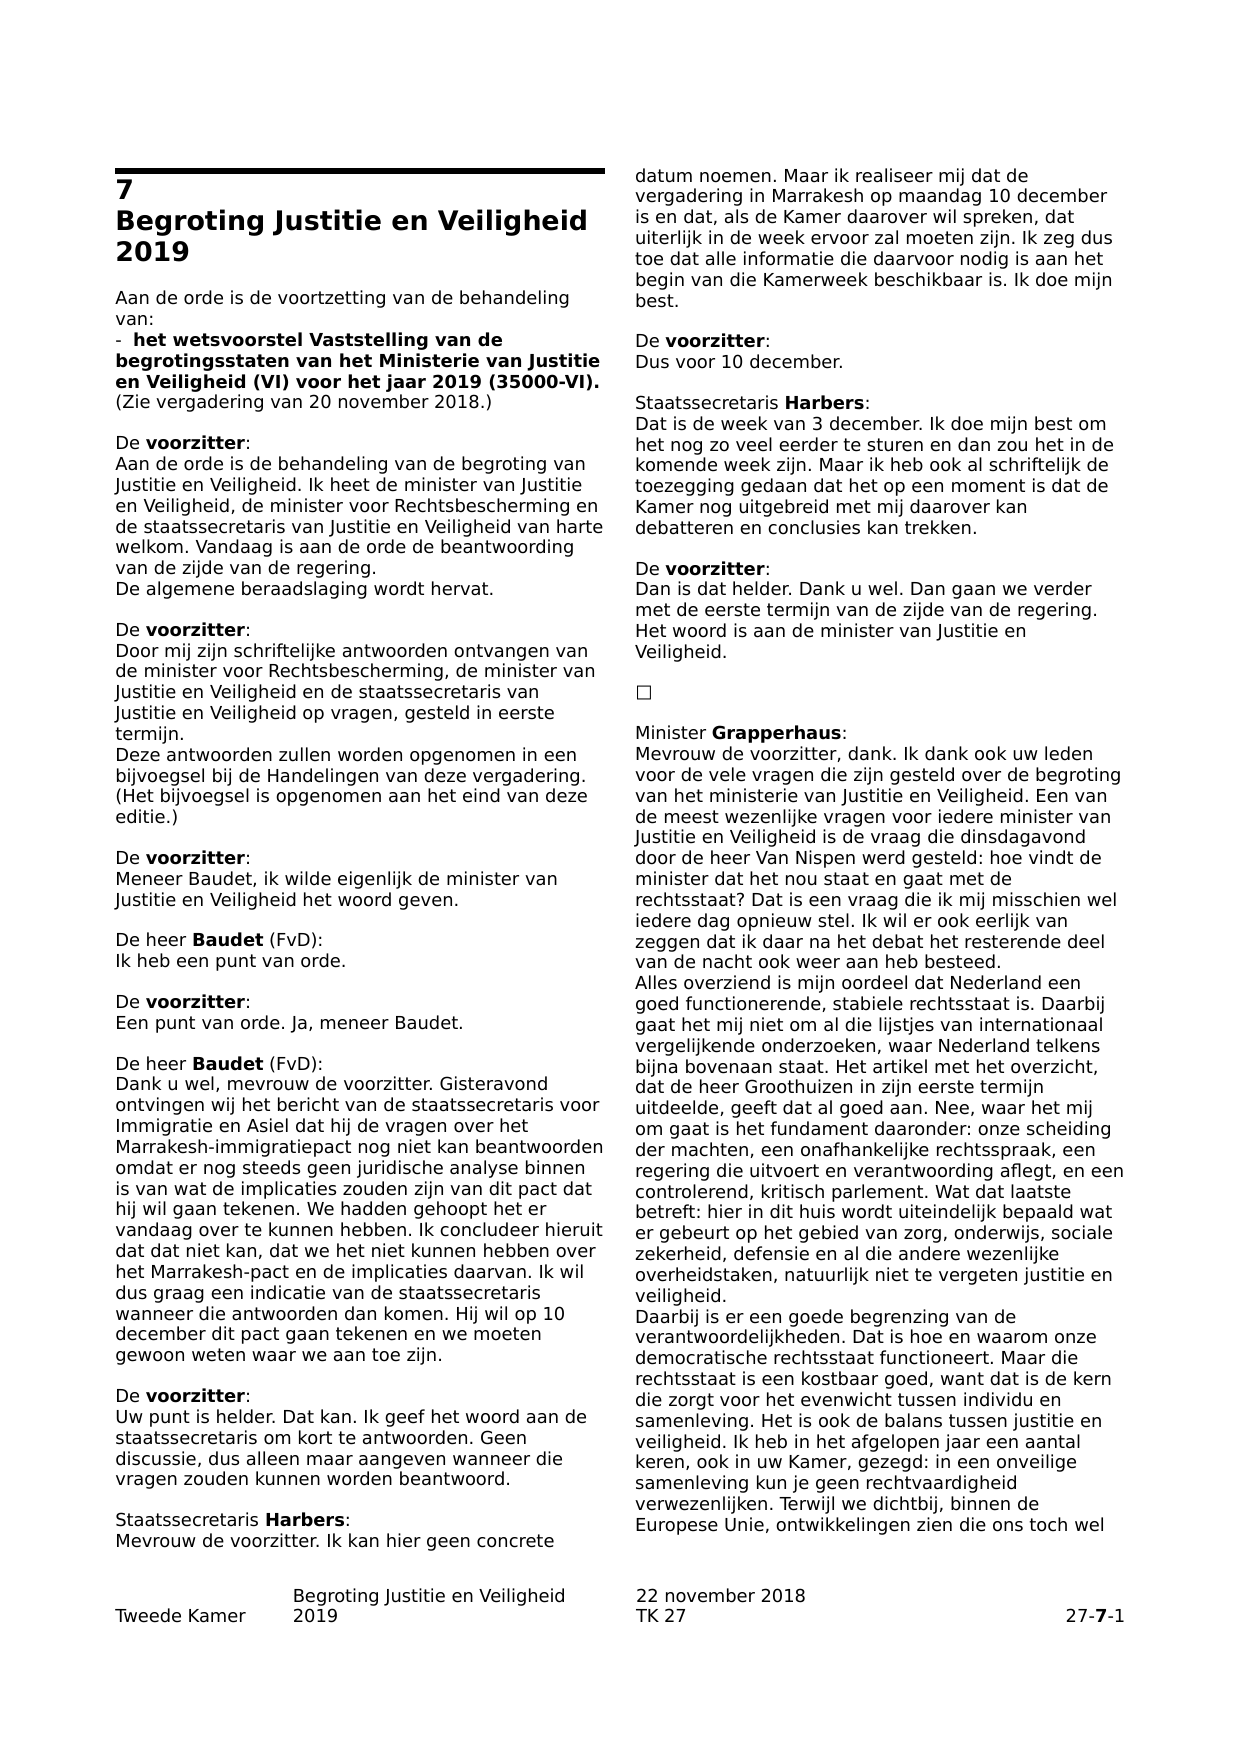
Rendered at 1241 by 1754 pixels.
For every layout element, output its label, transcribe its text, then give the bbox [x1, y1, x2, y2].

text Staatssecretaris Harbers: [635, 393, 1125, 413]
text datum noemen. Maar ik realiseer mij dat de vergadering in Marrakesh op maandag 10 december is en dat, als de Kamer daarover wil spreken, dat uiterlijk in de week ervoor zal moeten zijn. Ik zeg dus toe dat alle informatie die daarvoor nodig is aan het begin van die Kamerweek beschikbaar is. Ik doe mijn best. [635, 165, 1125, 311]
text Dank u wel, mevrouw de voorzitter. Gisteravond ontvingen wij het bericht van de staatssecretaris voor Immigratie en Asiel dat hij de vragen over het Marrakesh-immigratiepact nog niet kan beantwoorden omdat er nog steeds geen juridische analyse binnen is van wat de implicaties zouden zijn van dit pact dat hij wil gaan tekenen. We hadden gehoopt het er vandaag over te kunnen hebben. Ik concludeer hieruit dat dat niet kan, dat we het niet kunnen hebben over het Marrakesh-pact en de implicaties daarvan. Ik wil dus graag een indicatie van de staatssecretaris wanneer die antwoorden dan komen. Hij wil op 10 december dit pact gaan tekenen en we moeten gewoon weten waar we aan toe zijn. [115, 1074, 605, 1366]
text Uw punt is helder. Dat kan. Ik geef het woord aan de staatssecretaris om kort te antwoorden. Geen discussie, dus alleen maar aangeven wanneer die vragen zouden kunnen worden beantwoord. [115, 1407, 605, 1490]
text De heer Baudet (FvD): [115, 1053, 605, 1074]
text Mevrouw de voorzitter, dank. Ik dank ook uw leden voor de vele vragen die zijn gesteld over de begroting van het ministerie van Justitie en Veiligheid. Een van de meest wezenlijke vragen voor iedere minister van Justitie en Veiligheid is de vraag die dinsdagavond door de heer Van Nispen werd gesteld: hoe vindt de minister dat het nou staat en gaat met de rechtsstaat? Dat is een vraag die ik mij misschien wel iedere dag opnieuw stel. Ik wil er ook eerlijk van zeggen dat ik daar na het debat het resterende deel van de nacht ook weer aan heb besteed. [635, 744, 1125, 973]
text Daarbij is er een goede begrenzing van de verantwoordelijkheden. Dat is hoe en waarom onze democratische rechtsstaat functioneert. Maar die rechtsstaat is een kostbaar goed, want dat is de kern die zorgt voor het evenwicht tussen individu en samenleving. Het is ook de balans tussen justitie en veiligheid. Ik heb in het afgelopen jaar een aantal keren, ook in uw Kamer, gezegd: in een onveilige samenleving kun je geen rechtvaardigheid verwezenlijken. Terwijl we dichtbij, binnen de Europese Unie, ontwikkelingen zien die ons toch wel [635, 1306, 1125, 1536]
text De voorzitter: [115, 433, 605, 454]
text Meneer Baudet, ik wilde eigenlijk de minister van Justitie en Veiligheid het woord geven. [115, 869, 605, 910]
text Staatssecretaris Harbers: [115, 1510, 605, 1531]
text ⬜ [635, 682, 1125, 703]
text (Het bijvoegsel is opgenomen aan het eind van deze editie.) [115, 786, 605, 828]
text Minister Grapperhaus: [635, 723, 1125, 744]
text De voorzitter: [635, 331, 1125, 352]
text Mevrouw de voorzitter. Ik kan hier geen concrete [115, 1531, 605, 1551]
text Door mij zijn schriftelijke antwoorden ontvangen van de minister voor Rechtsbescherming, de minister van Justitie en Veiligheid en de staatssecretaris van Justitie en Veiligheid op vragen, gesteld in eerste termijn. [115, 640, 605, 744]
text Dan is dat helder. Dank u wel. Dan gaan we verder met de eerste termijn van de zijde van de regering. Het woord is aan de minister van Justitie en Veiligheid. [635, 579, 1125, 662]
text Alles overziend is mijn oordeel dat Nederland een goed functionerende, stabiele rechtsstaat is. Daarbij gaat het mij niet om al die lijstjes van internationaal vergelijkende onderzoeken, waar Nederland telkens bijna bovenaan staat. Het artikel met het overzicht, dat de heer Groothuizen in zijn eerste termijn uitdeelde, geeft dat al goed aan. Nee, waar het mij om gaat is het fundament daaronder: onze scheiding der machten, een onafhankelijke rechtsspraak, een regering die uitvoert en verantwoording aflegt, en een controlerend, kritisch parlement. Wat dat laatste betreft: hier in dit huis wordt uiteindelijk bepaald wat er gebeurt op het gebied van zorg, onderwijs, sociale zekerheid, defensie en al die andere wezenlijke overheidstaken, natuurlijk niet te vergeten justitie en veiligheid. [635, 973, 1125, 1306]
text Aan de orde is de behandeling van de begroting van Justitie en Veiligheid. Ik heet de minister van Justitie en Veiligheid, de minister voor Rechtsbescherming en de staatssecretaris van Justitie en Veiligheid van harte welkom. Vandaag is aan de orde de beantwoording van de zijde van de regering. [115, 454, 605, 579]
text De voorzitter: [635, 558, 1125, 579]
text De voorzitter: [115, 620, 605, 640]
list het wetsvoorstel Vaststelling van de begrotingsstaten van het Ministerie van Justitie en Veiligheid (VI) voor het jaar 2019 (35000-VI). [115, 330, 605, 392]
text De voorzitter: [115, 1386, 605, 1407]
title 7 Begroting Justitie en Veiligheid 2019 [115, 174, 605, 268]
text (Zie vergadering van 20 november 2018.) [115, 392, 605, 413]
text Deze antwoorden zullen worden opgenomen in een bijvoegsel bij de Handelingen van deze vergadering. [115, 744, 605, 786]
text Ik heb een punt van orde. [115, 951, 605, 972]
text De voorzitter: [115, 848, 605, 869]
text De algemene beraadslaging wordt hervat. [115, 579, 605, 600]
text De heer Baudet (FvD): [115, 930, 605, 951]
text Dat is de week van 3 december. Ik doe mijn best om het nog zo veel eerder te sturen en dan zou het in de komende week zijn. Maar ik heb ook al schriftelijk de toezegging gedaan dat het op een moment is dat de Kamer nog uitgebreid met mij daarover kan debatteren en conclusies kan trekken. [635, 413, 1125, 538]
text De voorzitter: [115, 992, 605, 1013]
text Dus voor 10 december. [635, 352, 1125, 373]
text Een punt van orde. Ja, meneer Baudet. [115, 1013, 605, 1033]
text Aan de orde is de voortzetting van de behandeling van: [115, 288, 605, 330]
